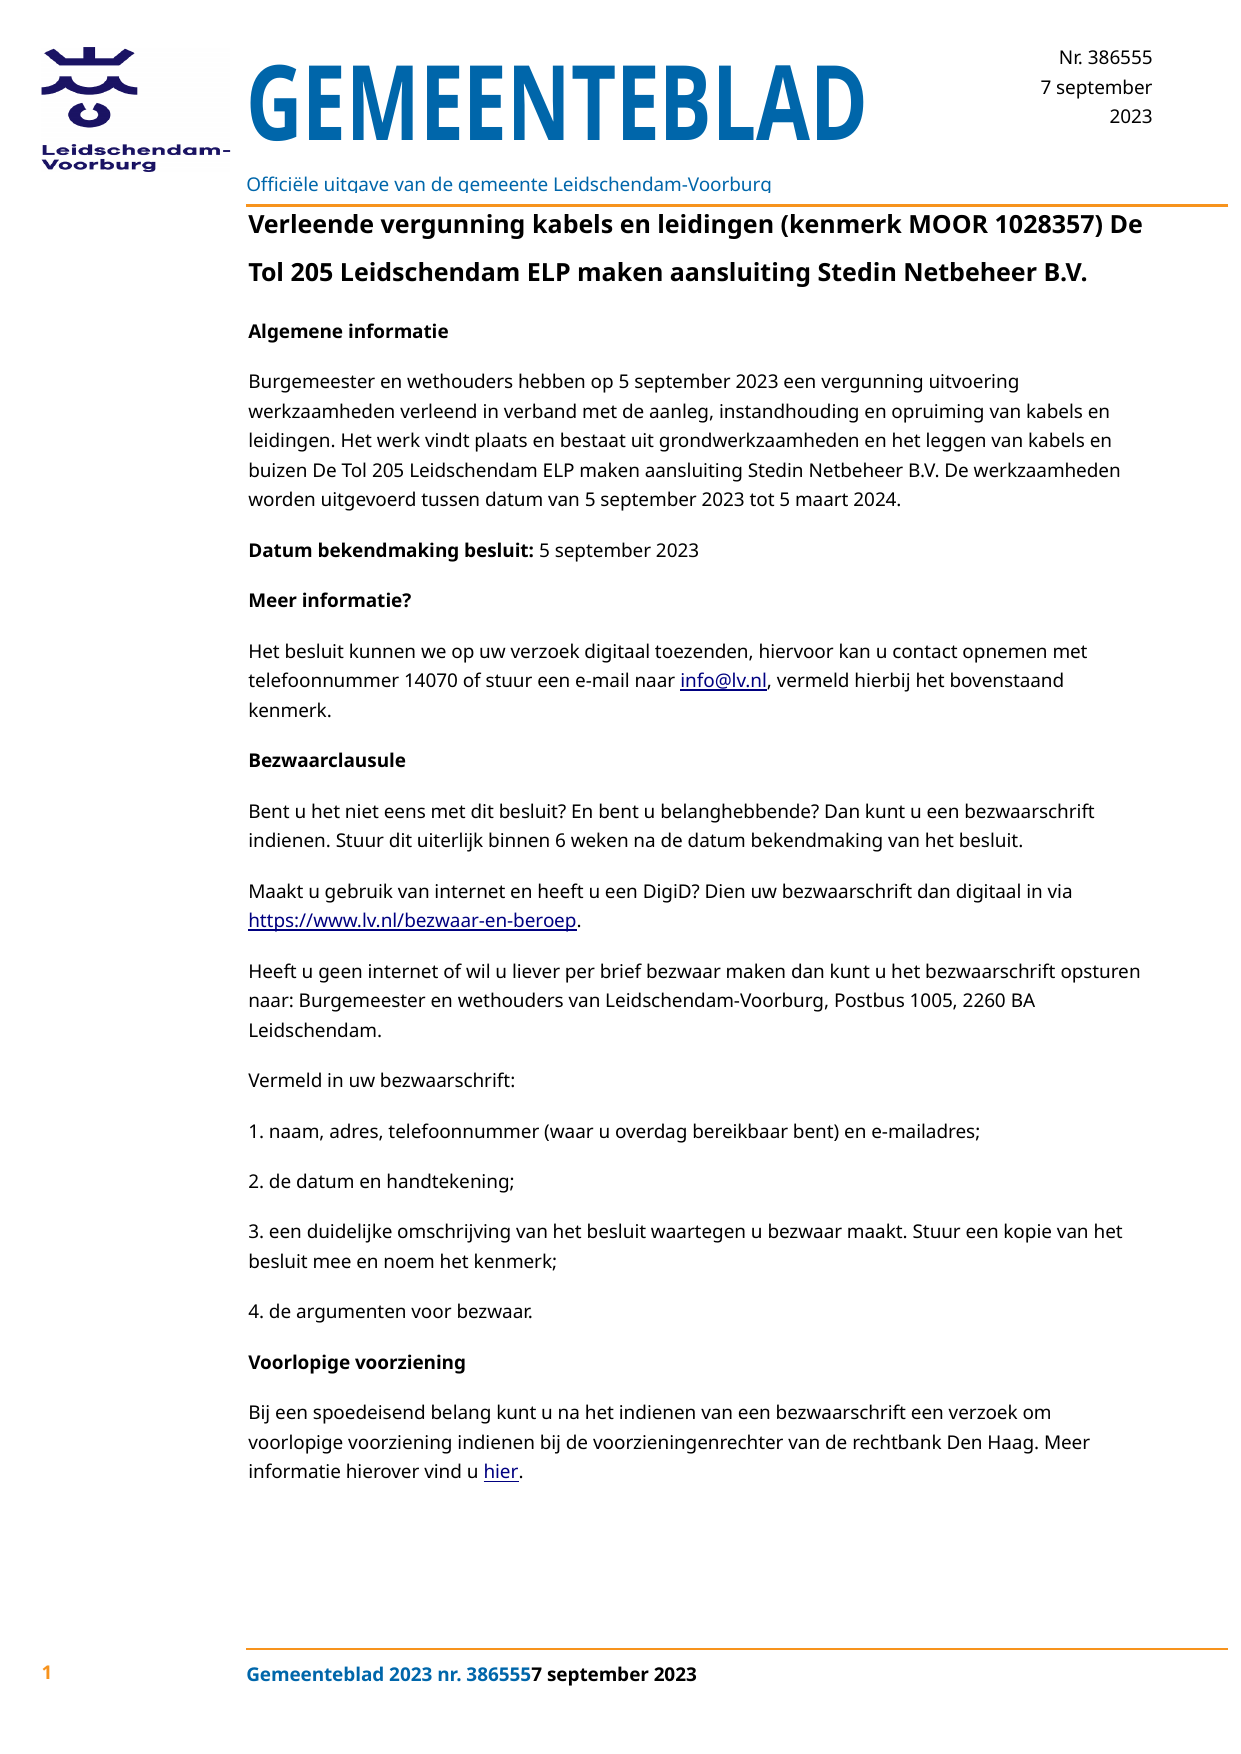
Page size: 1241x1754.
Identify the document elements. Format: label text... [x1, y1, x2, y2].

text Bezwaarclausule [248, 747, 1152, 773]
text Verleende vergunning kabels en leidingen (kenmerk MOOR 1028357) De Tol 205 Leidschendam ELP maken aansluiting Stedin Netbeheer B.V. [248, 207, 1152, 288]
text Heeft u geen internet of wil u liever per brief bezwaar maken dan kunt u het bezwaarschrift opsturen naar: Burgemeester en wethouders van Leidschendam-Voorburg, Postbus 1005, 2260 BA Leidschendam. [248, 958, 1152, 1043]
text Algemene informatie [248, 318, 1152, 344]
text Vermeld in uw bezwaarschrift: [248, 1067, 1152, 1093]
text Bij een spoedeisend belang kunt u na het indienen van een bezwaarschrift een verzoek om voorlopige voorziening indienen bij de voorzieningenrechter van de rechtbank Den Haag. Meer informatie hierover vind u hier. [248, 1399, 1152, 1484]
text Bent u het niet eens met dit besluit? En bent u belanghebbende? Dan kunt u een bezwaarschrift indienen. Stuur dit uiterlijk binnen 6 weken na de datum bekendmaking van het besluit. [248, 798, 1152, 853]
text 1. naam, adres, telefoonnummer (waar u overdag bereikbaar bent) en e-mailadres; [248, 1118, 1152, 1144]
text Voorlopige voorziening [248, 1349, 1152, 1375]
text Meer informatie? [248, 587, 1152, 613]
text Het besluit kunnen we op uw verzoek digitaal toezenden, hiervoor kan u contact opnemen met telefoonnummer 14070 of stuur een e-mail naar info@lv.nl, vermeld hierbij het bovenstaand kenmerk. [248, 638, 1152, 723]
text 3. een duidelijke omschrijving van het besluit waartegen u bezwaar maakt. Stuur een kopie van het besluit mee en noem het kenmerk; [248, 1219, 1152, 1274]
text 4. de argumenten voor bezwaar. [248, 1299, 1152, 1324]
text Burgemeester en wethouders hebben op 5 september 2023 een vergunning uitvoering werkzaamheden verleend in verband met de aanleg, instandhouding en opruiming van kabels en leidingen. Het werk vindt plaats en bestaat uit grondwerkzaamheden en het leggen van kabels en buizen De Tol 205 Leidschendam ELP maken aansluiting Stedin Netbeheer B.V. De werkzaamheden worden uitgevoerd tussen datum van 5 september 2023 tot 5 maart 2024. [248, 368, 1152, 512]
picture [41, 47, 231, 172]
text 2. de datum en handtekening; [248, 1168, 1152, 1194]
text Maakt u gebruik van internet en heeft u een DigiD? Dien uw bezwaarschrift dan digitaal in via https://www.lv.nl/bezwaar-en-beroep. [248, 878, 1152, 933]
text Datum bekendmaking besluit: 5 september 2023 [248, 537, 1152, 563]
